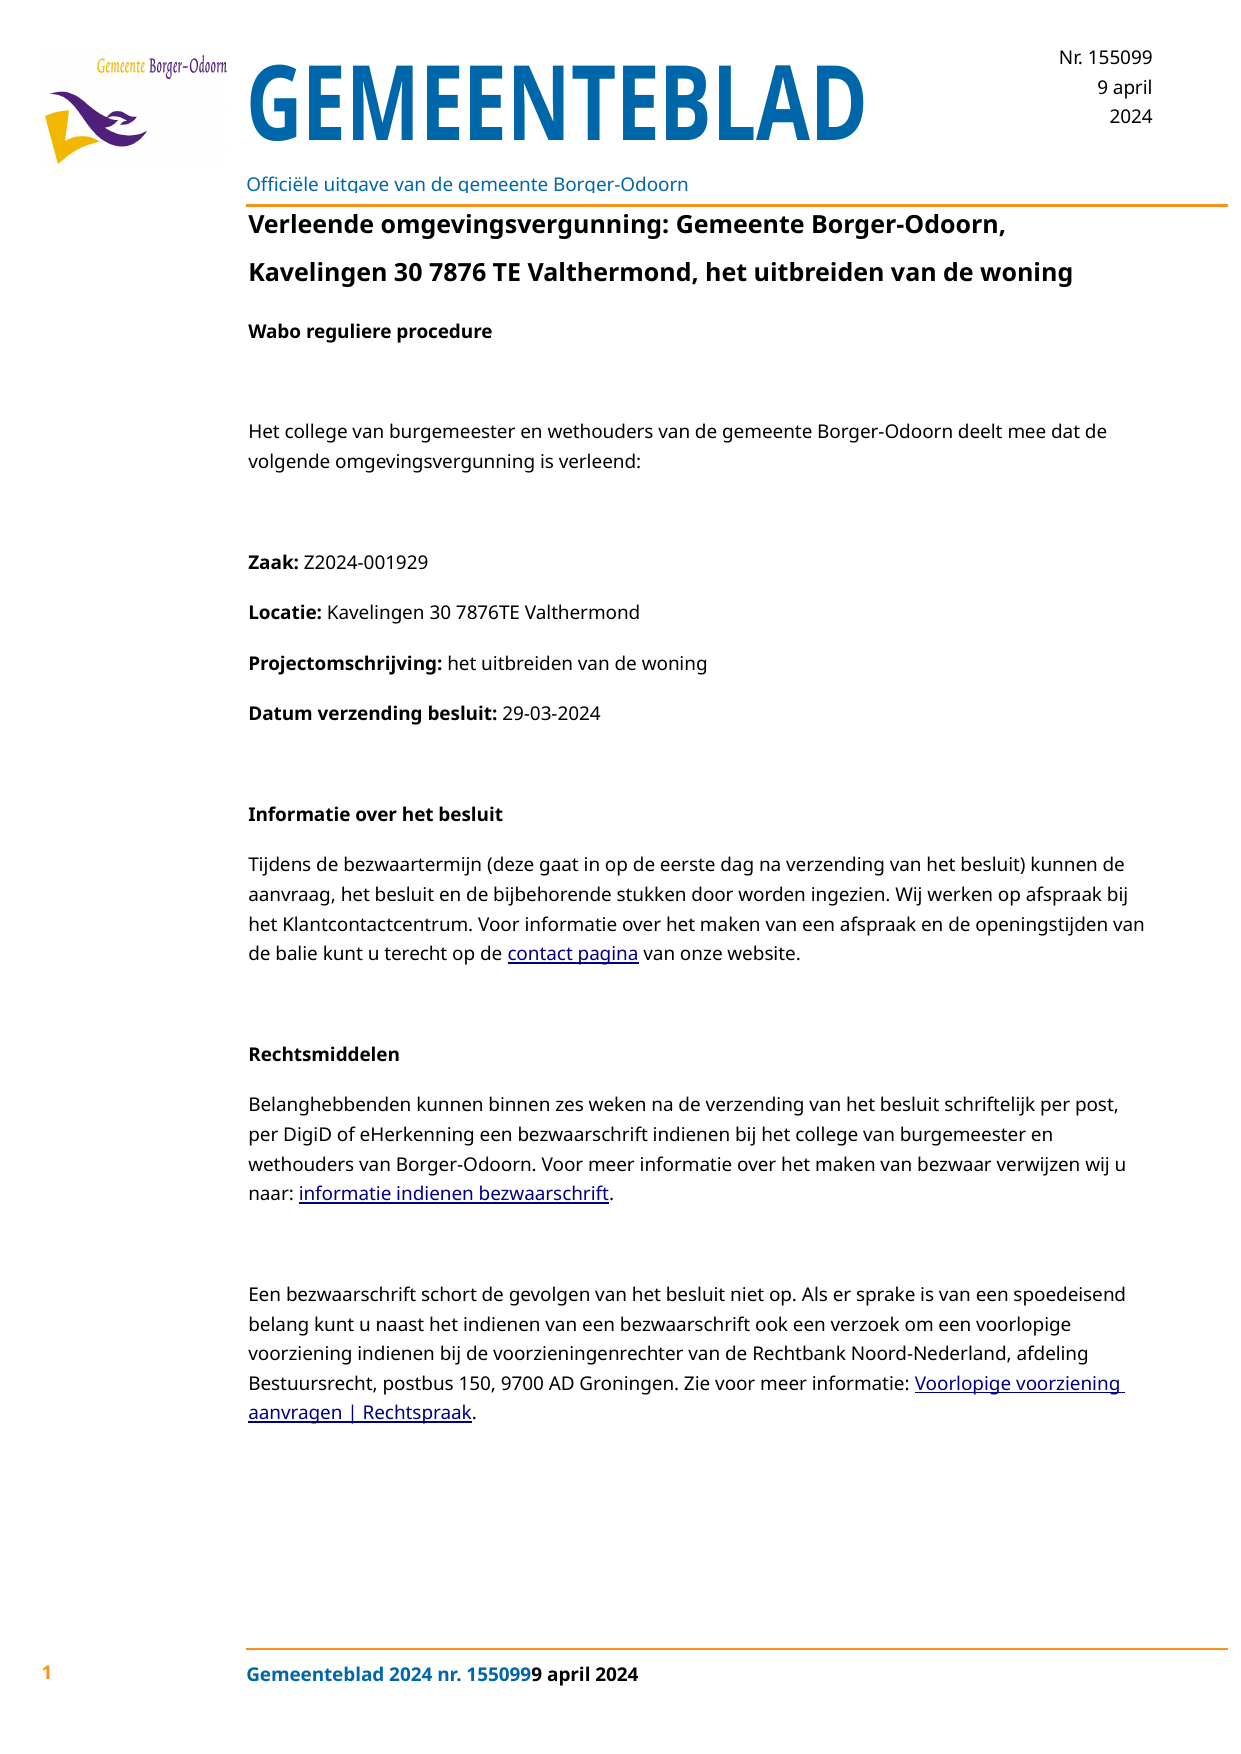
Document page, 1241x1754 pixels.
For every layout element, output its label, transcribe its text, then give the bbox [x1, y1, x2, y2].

text Rechtsmiddelen [248, 1041, 1152, 1067]
picture [41, 47, 231, 172]
text Wabo reguliere procedure [248, 318, 1152, 344]
text Zaak: Z2024-001929 [248, 549, 1152, 575]
text Informatie over het besluit [248, 801, 1152, 827]
text Een bezwaarschrift schort de gevolgen van het besluit niet op. Als er sprake is van een spoedeisend belang kunt u naast het indienen van een bezwaarschrift ook een verzoek om een voorlopige voorziening indienen bij de voorzieningenrechter van de Rechtbank Noord-Nederland, afdeling Bestuursrecht, postbus 150, 9700 AD Groningen. Zie voor meer informatie: Voorlopige voorziening aanvragen | Rechtspraak. [248, 1281, 1152, 1425]
text Tijdens de bezwaartermijn (deze gaat in op de eerste dag na verzending van het besluit) kunnen de aanvraag, het besluit en de bijbehorende stukken door worden ingezien. Wij werken op afspraak bij het Klantcontactcentrum. Voor informatie over het maken van een afspraak en de openingstijden van de balie kunt u terecht op de contact pagina van onze website. [248, 852, 1152, 966]
text Verleende omgevingsvergunning: Gemeente Borger-Odoorn, Kavelingen 30 7876 TE Valthermond, het uitbreiden van de woning [248, 207, 1152, 288]
text Belanghebbenden kunnen binnen zes weken na de verzending van het besluit schriftelijk per post, per DigiD of eHerkenning een bezwaarschrift indienen bij het college van burgemeester en wethouders van Borger-Odoorn. Voor meer informatie over het maken van bezwaar verwijzen wij u naar: informatie indienen bezwaarschrift. [248, 1092, 1152, 1206]
text Datum verzending besluit: 29-03-2024 [248, 700, 1152, 726]
text Projectomschrijving: het uitbreiden van de woning [248, 650, 1152, 676]
text Locatie: Kavelingen 30 7876TE Valthermond [248, 599, 1152, 625]
text Het college van burgemeester en wethouders van de gemeente Borger-Odoorn deelt mee dat de volgende omgevingsvergunning is verleend: [248, 419, 1152, 474]
